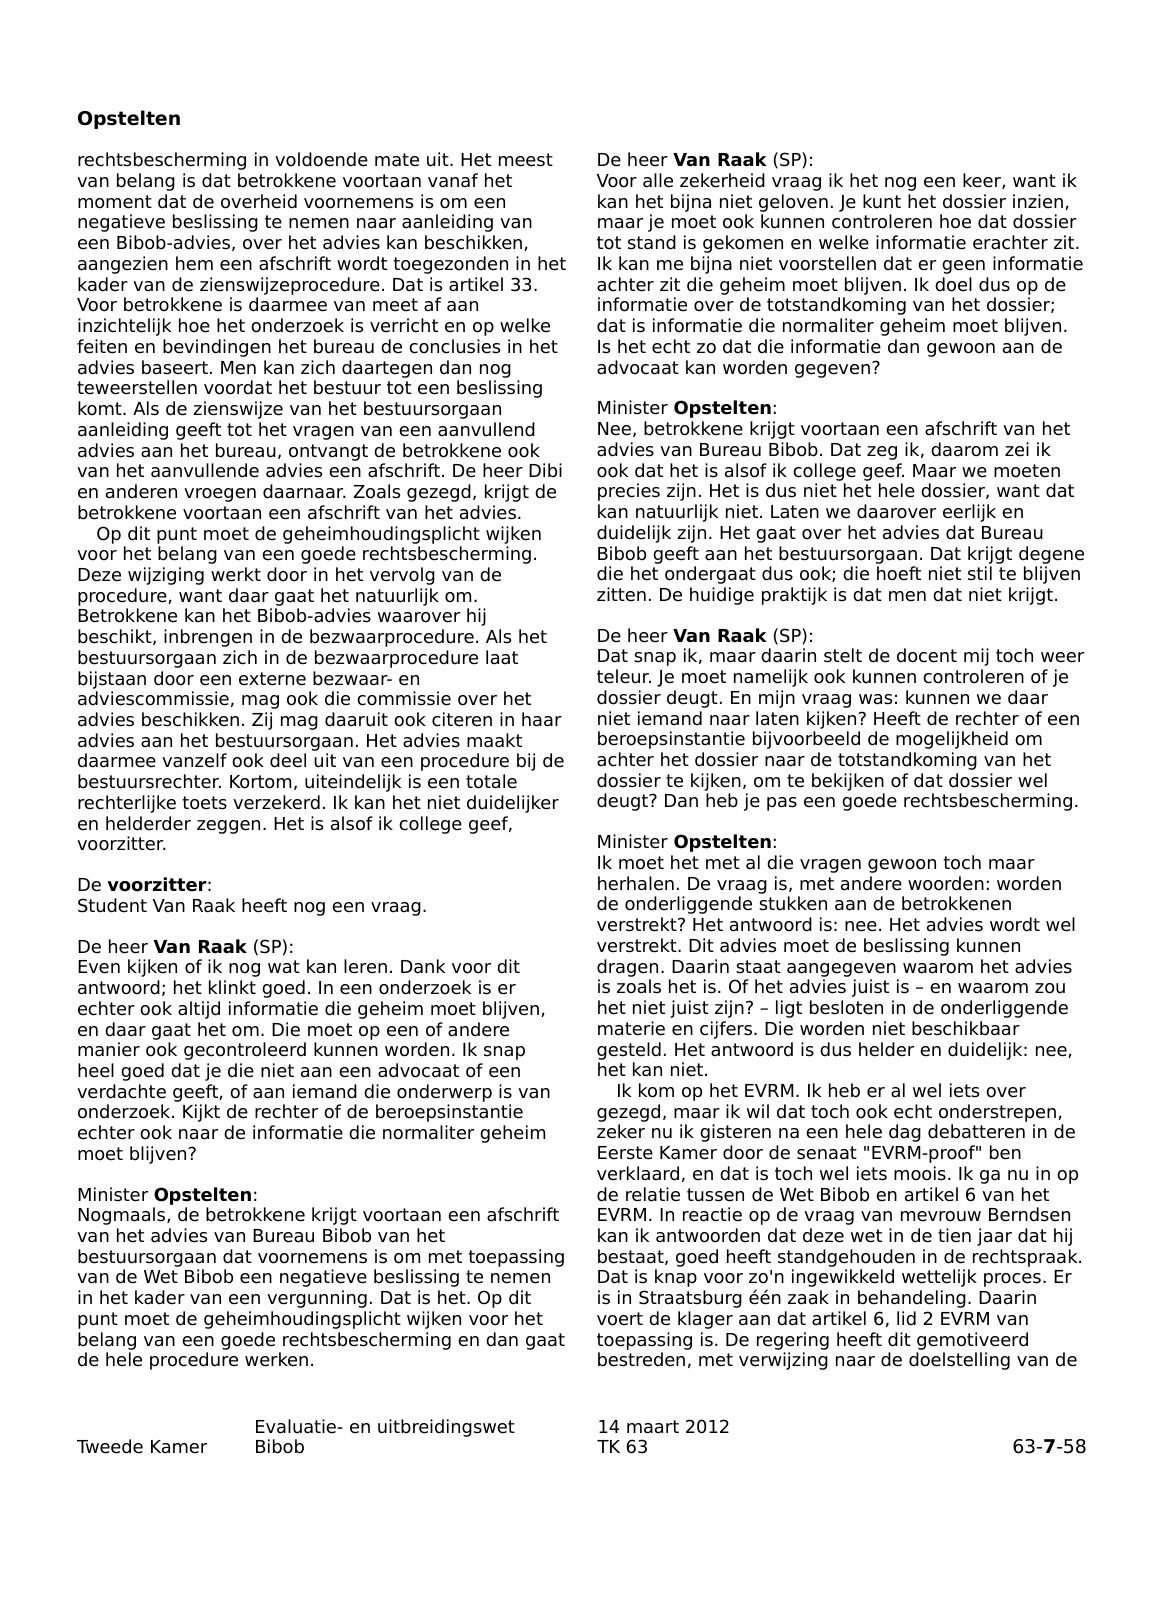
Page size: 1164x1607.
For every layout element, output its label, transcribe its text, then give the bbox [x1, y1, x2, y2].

text De heer Van Raak (SP): [596, 626, 1087, 646]
text Ik moet het met al die vragen gewoon toch maar herhalen. De vraag is, met andere woorden: worden de onderliggende stukken aan de betrokkenen verstrekt? Het antwoord is: nee. Het advies wordt wel verstrekt. Dit advies moet de beslissing kunnen dragen. Daarin staat aangegeven waarom het advies is zoals het is. Of het advies juist is – en waarom zou het niet juist zijn? – ligt besloten in de onderliggende materie en cijfers. Die worden niet beschikbaar gesteld. Het antwoord is dus helder en duidelijk: nee, het kan niet. [596, 853, 1087, 1081]
text Nogmaals, de betrokkene krijgt voortaan een afschrift van het advies van Bureau Bibob van het bestuursorgaan dat voornemens is om met toepassing van de Wet Bibob een negatieve beslissing te nemen in het kader van een vergunning. Dat is het. Op dit punt moet de geheimhoudingsplicht wijken voor het belang van een goede rechtsbescherming en dan gaat de hele procedure werken. [77, 1205, 567, 1371]
text Student Van Raak heeft nog een vraag. [77, 896, 567, 916]
text Voor alle zekerheid vraag ik het nog een keer, want ik kan het bijna niet geloven. Je kunt het dossier inzien, maar je moet ook kunnen controleren hoe dat dossier tot stand is gekomen en welke informatie erachter zit. Ik kan me bijna niet voorstellen dat er geen informatie achter zit die geheim moet blijven. Ik doel dus op de informatie over de totstandkoming van het dossier; dat is informatie die normaliter geheim moet blijven. Is het echt zo dat die informatie dan gewoon aan de advocaat kan worden gegeven? [596, 171, 1087, 378]
text Ik kom op het EVRM. Ik heb er al wel iets over gezegd, maar ik wil dat toch ook echt onderstrepen, zeker nu ik gisteren na een hele dag debatteren in de Eerste Kamer door de senaat "EVRM-proof" ben verklaard, en dat is toch wel iets moois. Ik ga nu in op de relatie tussen de Wet Bibob en artikel 6 van het EVRM. In reactie op de vraag van mevrouw Berndsen kan ik antwoorden dat deze wet in de tien jaar dat hij bestaat, goed heeft standgehouden in de rechtspraak. Dat is knap voor zo'n ingewikkeld wettelijk proces. Er is in Straatsburg één zaak in behandeling. Daarin voert de klager aan dat artikel 6, lid 2 EVRM van toepassing is. De regering heeft dit gemotiveerd bestreden, met verwijzing naar de doelstelling van de [596, 1081, 1087, 1371]
text Op dit punt moet de geheimhoudingsplicht wijken voor het belang van een goede rechtsbescherming. Deze wijziging werkt door in het vervolg van de procedure, want daar gaat het natuurlijk om. Betrokkene kan het Bibob-advies waarover hij beschikt, inbrengen in de bezwaarprocedure. Als het bestuursorgaan zich in de bezwaarprocedure laat bijstaan door een externe bezwaar- en adviescommissie, mag ook die commissie over het advies beschikken. Zij mag daaruit ook citeren in haar advies aan het bestuursorgaan. Het advies maakt daarmee vanzelf ook deel uit van een procedure bij de bestuursrechter. Kortom, uiteindelijk is een totale rechterlijke toets verzekerd. Ik kan het niet duidelijker en helderder zeggen. Het is alsof ik college geef, voorzitter. [77, 523, 567, 855]
text Minister Opstelten: [596, 398, 1087, 419]
text De heer Van Raak (SP): [77, 936, 567, 957]
text De heer Van Raak (SP): [596, 150, 1087, 171]
text Nee, betrokkene krijgt voortaan een afschrift van het advies van Bureau Bibob. Dat zeg ik, daarom zei ik ook dat het is alsof ik college geef. Maar we moeten precies zijn. Het is dus niet het hele dossier, want dat kan natuurlijk niet. Laten we daarover eerlijk en duidelijk zijn. Het gaat over het advies dat Bureau Bibob geeft aan het bestuursorgaan. Dat krijgt degene die het ondergaat dus ook; die hoeft niet stil te blijven zitten. De huidige praktijk is dat men dat niet krijgt. [596, 419, 1087, 606]
text Minister Opstelten: [77, 1184, 567, 1205]
text Even kijken of ik nog wat kan leren. Dank voor dit antwoord; het klinkt goed. In een onderzoek is er echter ook altijd informatie die geheim moet blijven, en daar gaat het om. Die moet op een of andere manier ook gecontroleerd kunnen worden. Ik snap heel goed dat je die niet aan een advocaat of een verdachte geeft, of aan iemand die onderwerp is van onderzoek. Kijkt de rechter of de beroepsinstantie echter ook naar de informatie die normaliter geheim moet blijven? [77, 957, 567, 1164]
text rechtsbescherming in voldoende mate uit. Het meest van belang is dat betrokkene voortaan vanaf het moment dat de overheid voornemens is om een negatieve beslissing te nemen naar aanleiding van een Bibob-advies, over het advies kan beschikken, aangezien hem een afschrift wordt toegezonden in het kader van de zienswijzeprocedure. Dat is artikel 33. Voor betrokkene is daarmee van meet af aan inzichtelijk hoe het onderzoek is verricht en op welke feiten en bevindingen het bureau de conclusies in het advies baseert. Men kan zich daartegen dan nog teweerstellen voordat het bestuur tot een beslissing komt. Als de zienswijze van het bestuursorgaan aanleiding geeft tot het vragen van een aanvullend advies aan het bureau, ontvangt de betrokkene ook van het aanvullende advies een afschrift. De heer Dibi en anderen vroegen daarnaar. Zoals gezegd, krijgt de betrokkene voortaan een afschrift van het advies. [77, 150, 567, 523]
text Minister Opstelten: [596, 832, 1087, 853]
text De voorzitter: [77, 875, 567, 896]
text Dat snap ik, maar daarin stelt de docent mij toch weer teleur. Je moet namelijk ook kunnen controleren of je dossier deugt. En mijn vraag was: kunnen we daar niet iemand naar laten kijken? Heeft de rechter of een beroepsinstantie bijvoorbeeld de mogelijkheid om achter het dossier naar de totstandkoming van het dossier te kijken, om te bekijken of dat dossier wel deugt? Dan heb je pas een goede rechtsbescherming. [596, 646, 1087, 812]
